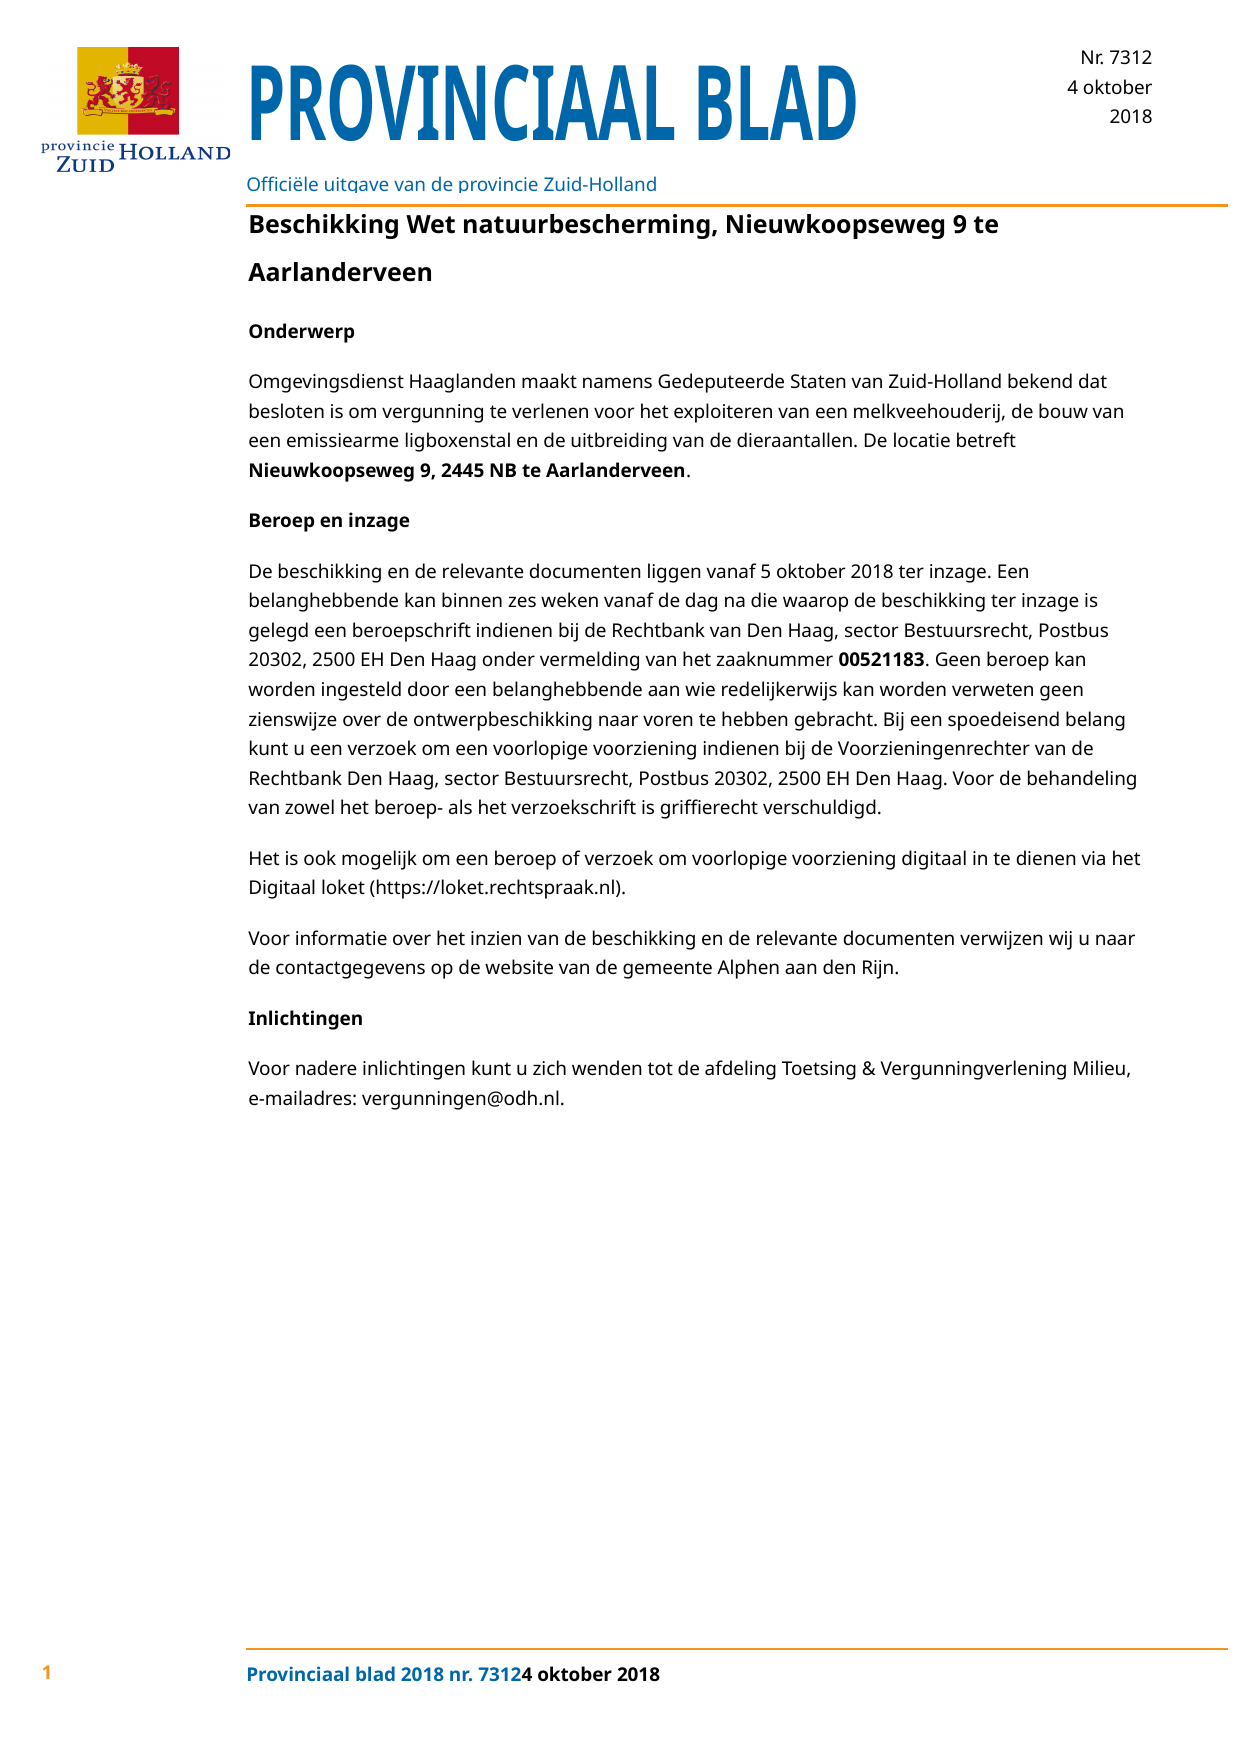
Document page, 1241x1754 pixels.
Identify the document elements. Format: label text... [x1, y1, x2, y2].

text Beroep en inzage [248, 507, 1152, 533]
text Voor informatie over het inzien van de beschikking en de relevante documenten verwijzen wij u naar de contactgegevens op de website van de gemeente Alphen aan den Rijn. [248, 925, 1152, 980]
text Beschikking Wet natuurbescherming, Nieuwkoopseweg 9 te Aarlanderveen [248, 207, 1152, 288]
text Inlichtingen [248, 1005, 1152, 1031]
text Omgevingsdienst Haaglanden maakt namens Gedeputeerde Staten van Zuid-Holland bekend dat besloten is om vergunning te verlenen voor het exploiteren van een melkveehouderij, de bouw van een emissiearme ligboxenstal en de uitbreiding van de dieraantallen. De locatie betreft Nieuwkoopseweg 9, 2445 NB te Aarlanderveen. [248, 368, 1152, 483]
text Onderwerp [248, 318, 1152, 344]
text Voor nadere inlichtingen kunt u zich wenden tot de afdeling Toetsing & Vergunningverlening Milieu, e-mailadres: vergunningen@odh.nl. [248, 1055, 1152, 1111]
text De beschikking en de relevante documenten liggen vanaf 5 oktober 2018 ter inzage. Een belanghebbende kan binnen zes weken vanaf de dag na die waarop de beschikking ter inzage is gelegd een beroepschrift indienen bij de Rechtbank van Den Haag, sector Bestuursrecht, Postbus 20302, 2500 EH Den Haag onder vermelding van het zaaknummer 00521183. Geen beroep kan worden ingesteld door een belanghebbende aan wie redelijkerwijs kan worden verweten geen zienswijze over de ontwerpbeschikking naar voren te hebben gebracht. Bij een spoedeisend belang kunt u een verzoek om een voorlopige voorziening indienen bij de Voorzieningenrechter van de Rechtbank Den Haag, sector Bestuursrecht, Postbus 20302, 2500 EH Den Haag. Voor de behandeling van zowel het beroep- als het verzoekschrift is griffierecht verschuldigd. [248, 558, 1152, 820]
picture [41, 47, 231, 172]
text Het is ook mogelijk om een beroep of verzoek om voorlopige voorziening digitaal in te dienen via het Digitaal loket (https://loket.rechtspraak.nl). [248, 845, 1152, 900]
